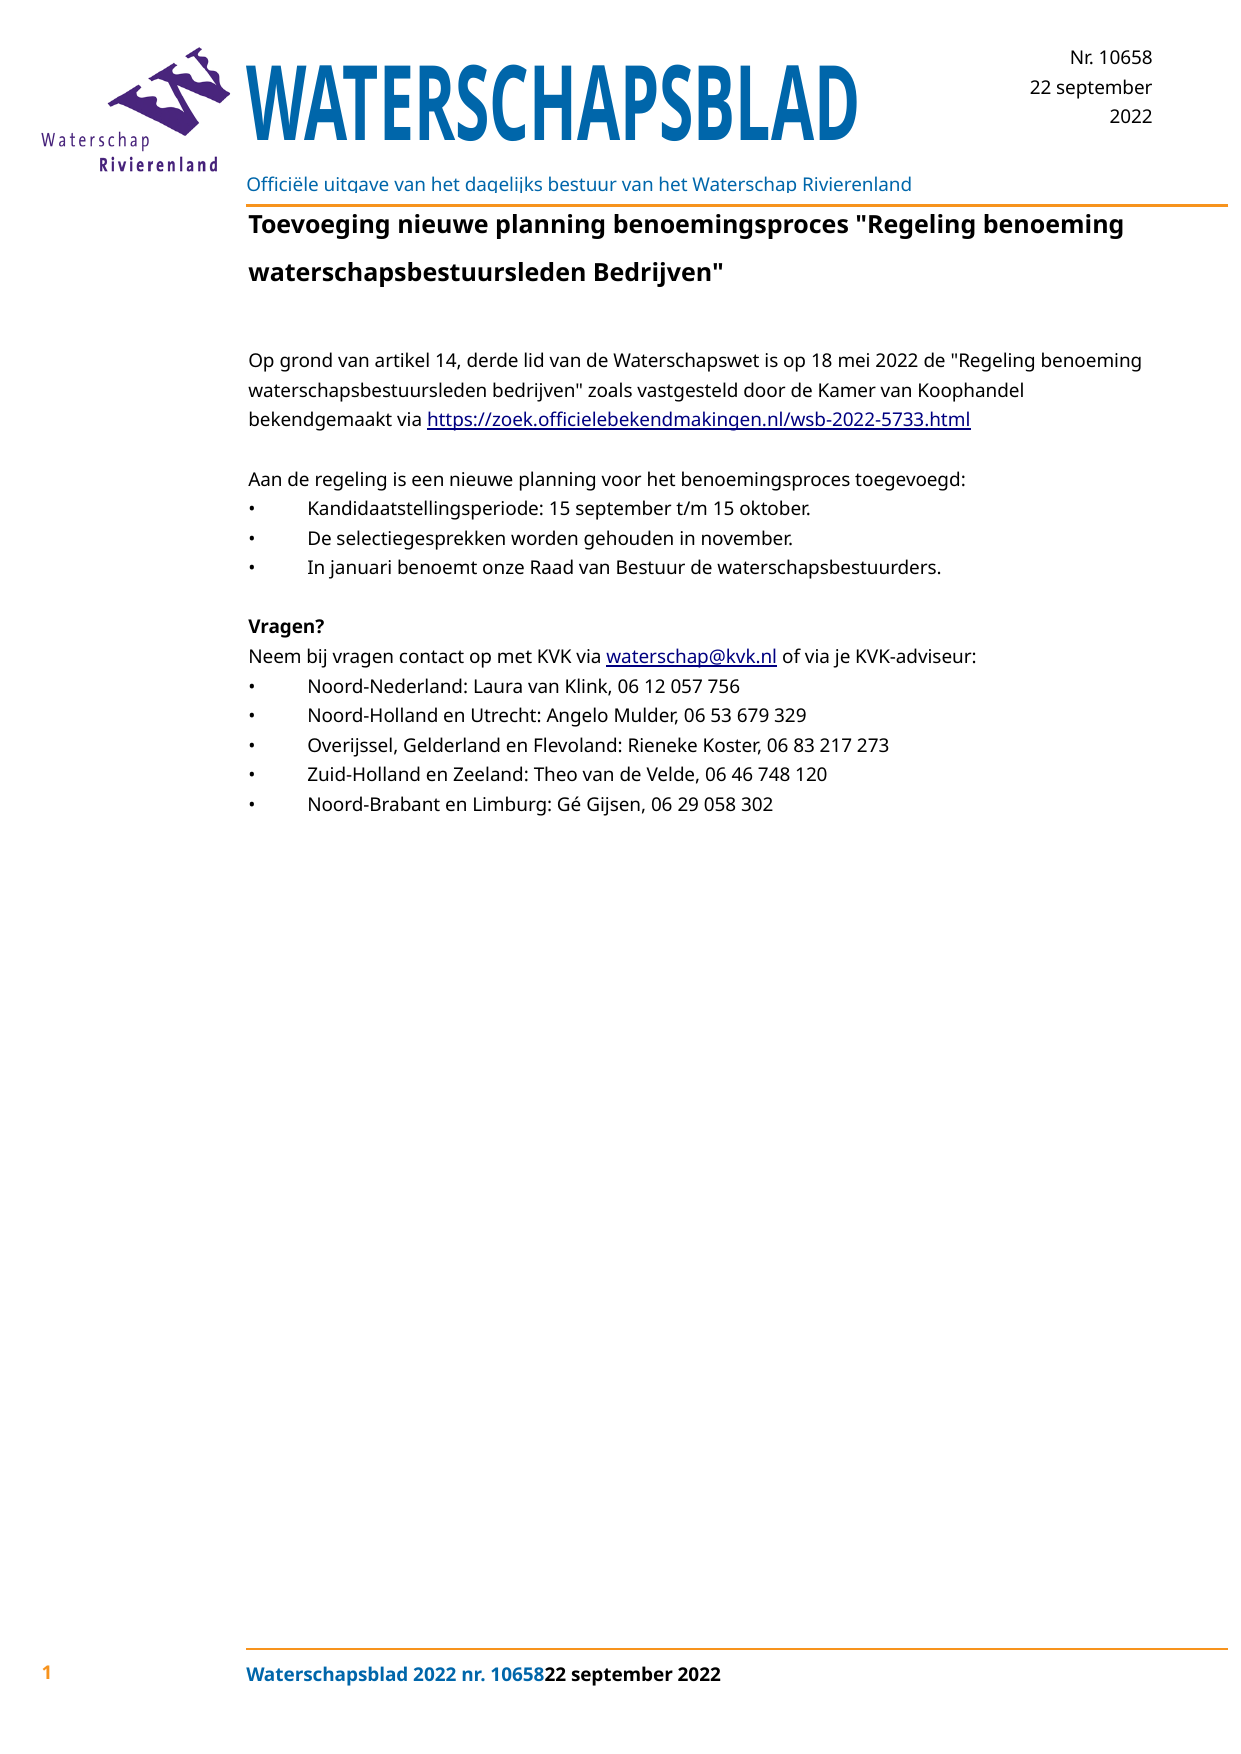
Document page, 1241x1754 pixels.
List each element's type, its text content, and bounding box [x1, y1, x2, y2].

list In januari benoemt onze Raad van Bestuur de waterschapsbestuurders. [248, 554, 1152, 580]
list Zuid-Holland en Zeeland: Theo van de Velde, 06 46 748 120 [248, 762, 1152, 787]
list Kandidaatstellingsperiode: 15 september t/m 15 oktober. [248, 495, 1152, 521]
text Vragen? [248, 614, 1152, 639]
list Overijssel, Gelderland en Flevoland: Rieneke Koster, 06 83 217 273 [248, 732, 1152, 758]
picture [41, 47, 231, 172]
text Op grond van artikel 14, derde lid van de Waterschapswet is op 18 mei 2022 de "Regeling benoeming waterschapsbestuursleden bedrijven" zoals vastgesteld door de Kamer van Koophandel bekendgemaakt via https://zoek.officielebekendmakingen.nl/wsb-2022-5733.html [248, 347, 1152, 432]
list Noord-Holland en Utrecht: Angelo Mulder, 06 53 679 329 [248, 702, 1152, 728]
text Aan de regeling is een nieuwe planning voor het benoemingsproces toegevoegd: [248, 466, 1152, 492]
list Noord-Nederland: Laura van Klink, 06 12 057 756 [248, 673, 1152, 699]
list De selectiegesprekken worden gehouden in november. [248, 525, 1152, 551]
text Toevoeging nieuwe planning benoemingsproces "Regeling benoeming waterschapsbestuursleden Bedrijven" [248, 207, 1152, 288]
list Noord-Brabant en Limburg: Gé Gijsen, 06 29 058 302 [248, 791, 1152, 817]
text Neem bij vragen contact op met KVK via waterschap@kvk.nl of via je KVK-adviseur: [248, 643, 1152, 669]
